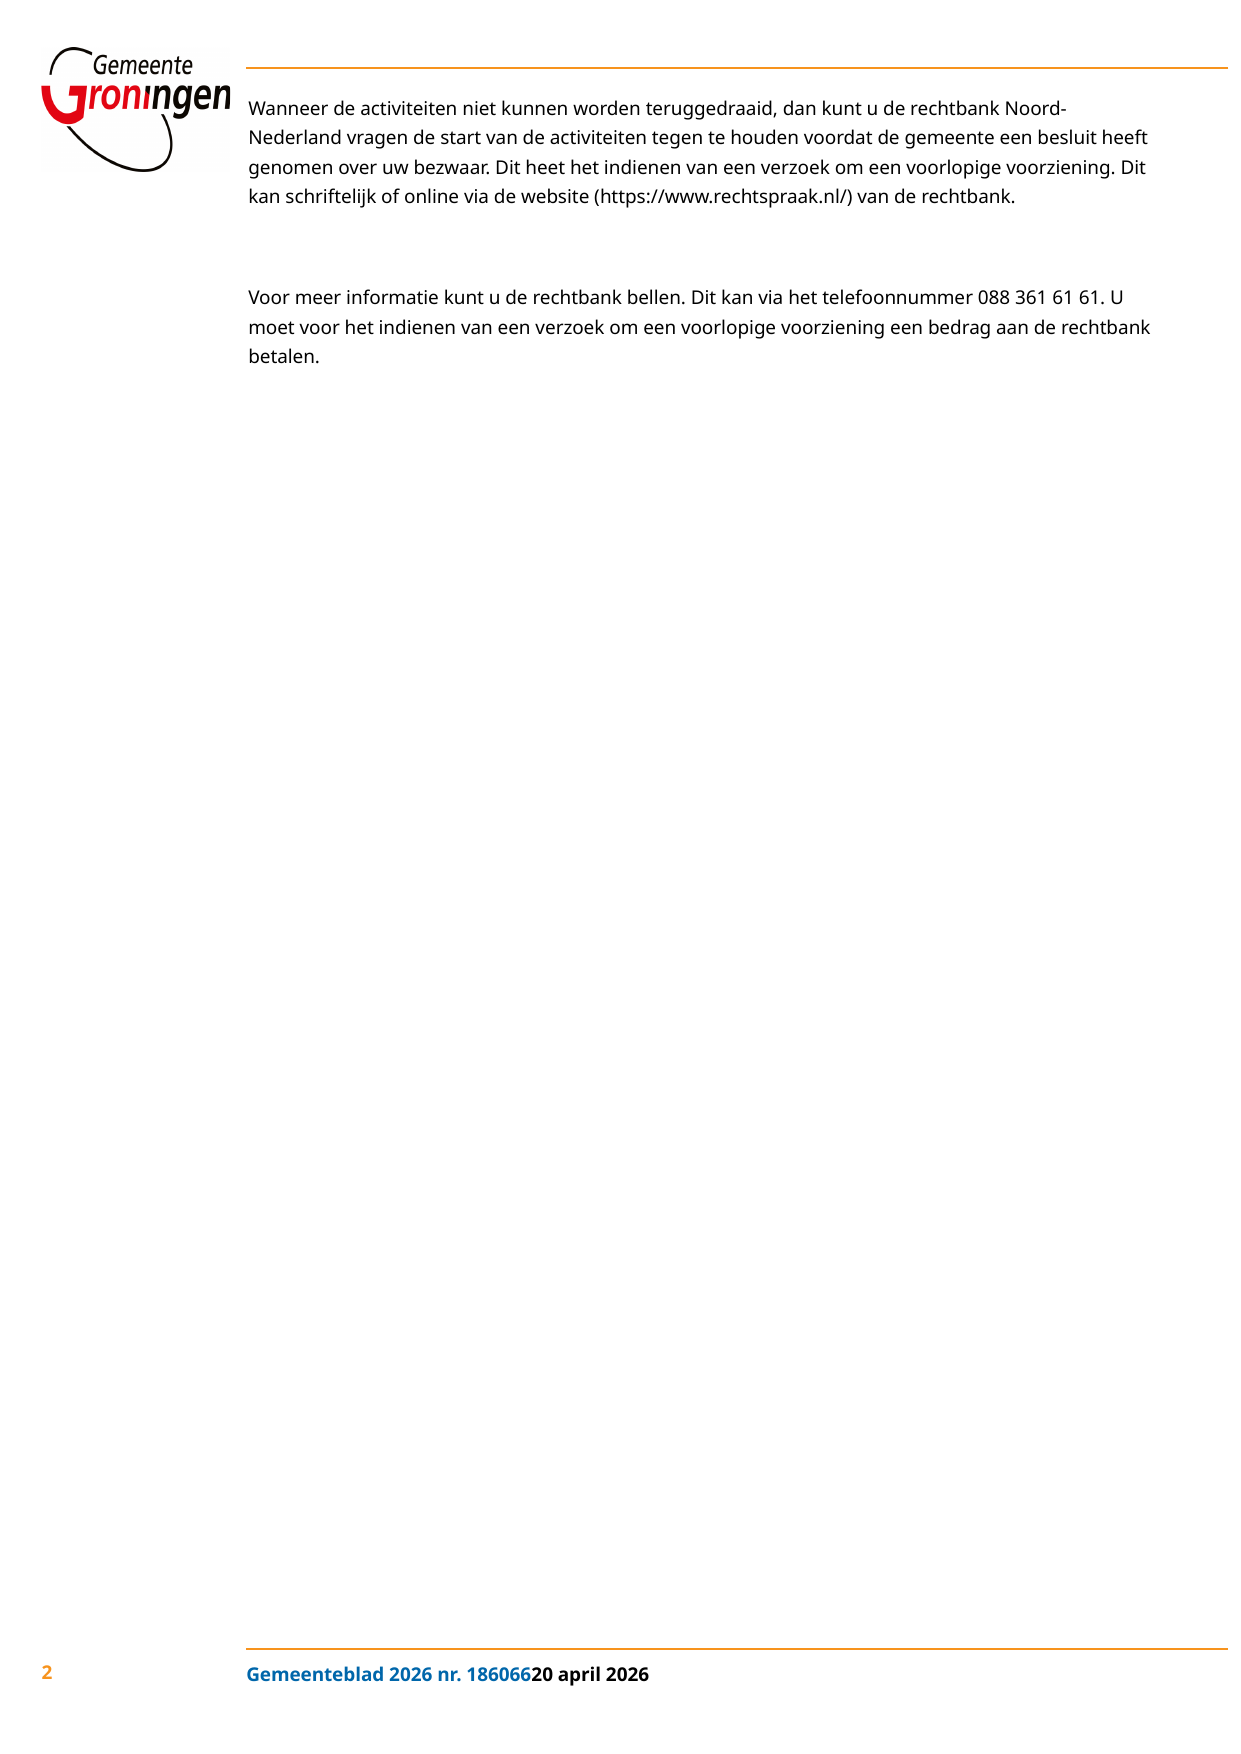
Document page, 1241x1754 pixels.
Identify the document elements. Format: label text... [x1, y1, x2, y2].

text Wanneer de activiteiten niet kunnen worden teruggedraaid, dan kunt u de rechtbank Noord-Nederland vragen de start van de activiteiten tegen te houden voordat de gemeente een besluit heeft genomen over uw bezwaar. Dit heet het indienen van een verzoek om een voorlopige voorziening. Dit kan schriftelijk of online via de website (https://www.rechtspraak.nl/) van de rechtbank. [248, 95, 1152, 209]
text Voor meer informatie kunt u de rechtbank bellen. Dit kan via het telefoonnummer 088 361 61 61. U moet voor het indienen van een verzoek om een voorlopige voorziening een bedrag aan de rechtbank betalen. [248, 284, 1152, 369]
picture [41, 47, 231, 172]
